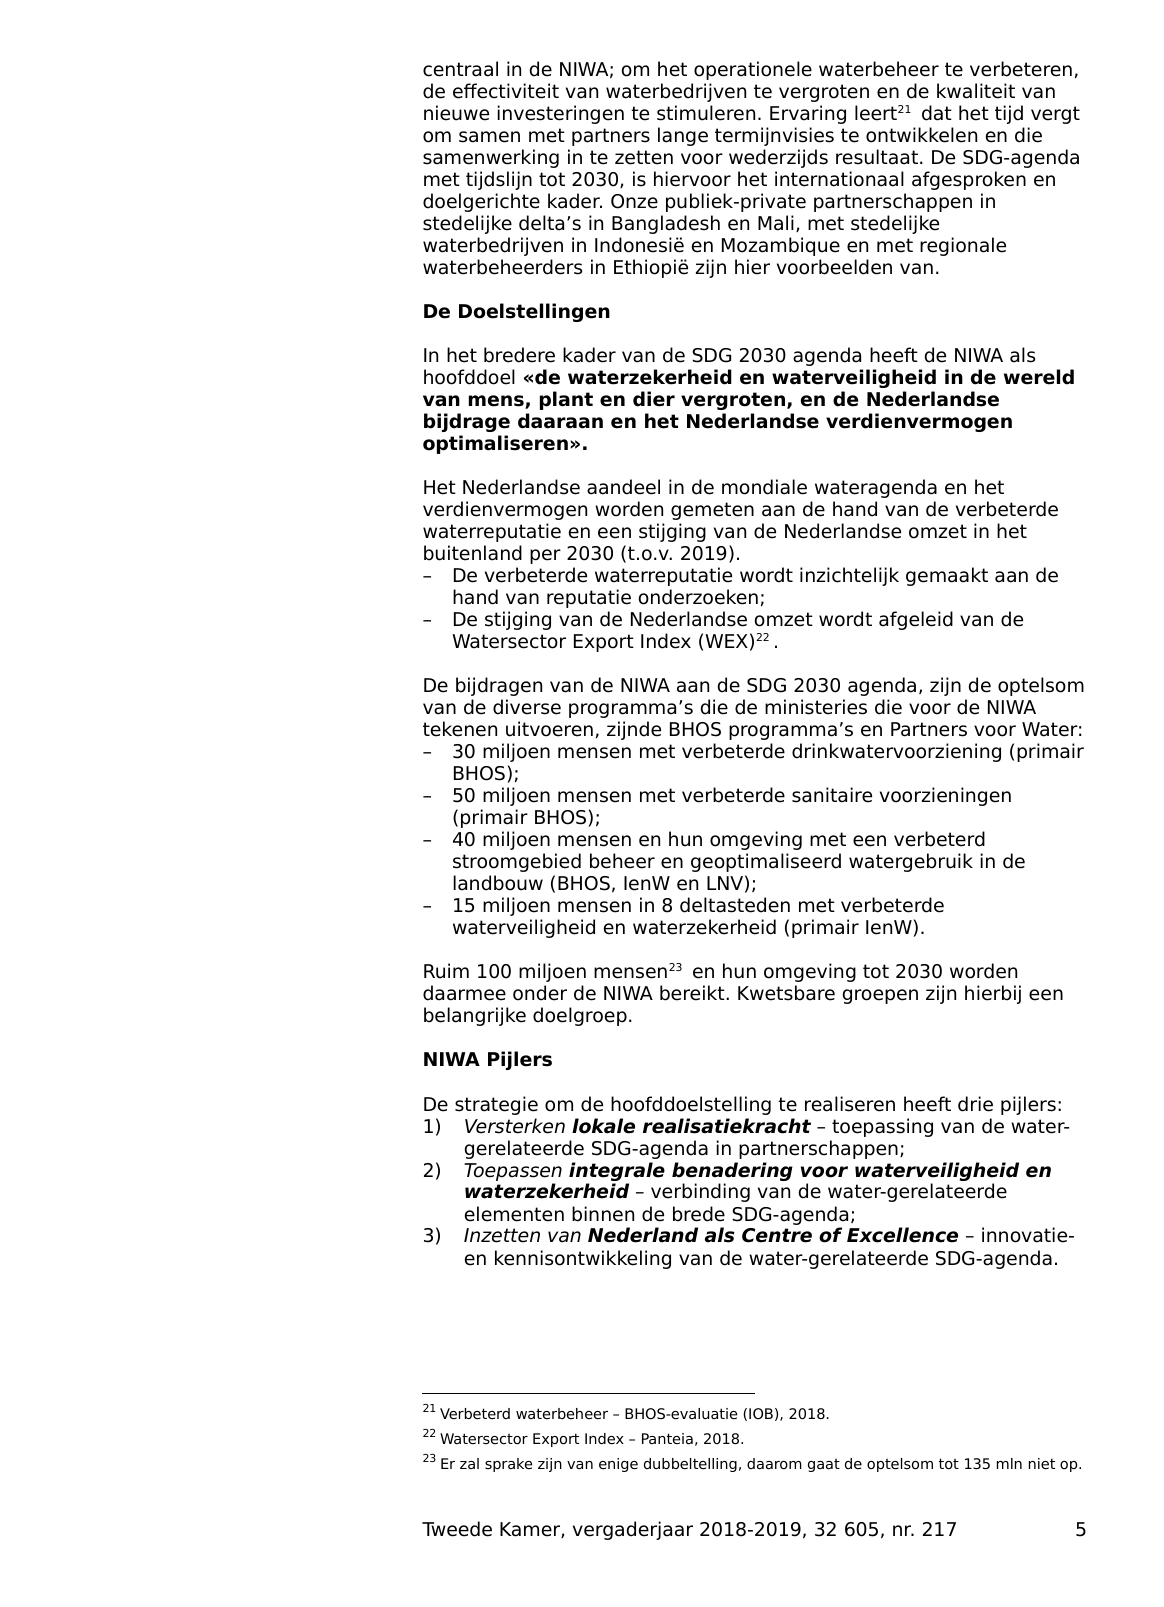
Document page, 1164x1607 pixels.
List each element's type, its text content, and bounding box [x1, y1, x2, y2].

text Het Nederlandse aandeel in de mondiale wateragenda en het verdienvermogen worden gemeten aan de hand van de verbeterde waterreputatie en een stijging van de Nederlandse omzet in het buitenland per 2030 (t.o.v. 2019). [422, 477, 1087, 565]
text Watersector Export Index – Panteia, 2018. [422, 1427, 1087, 1449]
text centraal in de NIWA; om het operationele waterbeheer te verbeteren, de effectiviteit van waterbedrijven te vergroten en de kwaliteit van nieuwe investeringen te stimuleren. Ervaring leert dat het tijd vergt om samen met partners lange termijnvisies te ontwikkelen en die samenwerking in te zetten voor wederzijds resultaat. De SDG-agenda met tijdslijn tot 2030, is hiervoor het internationaal afgesproken en doelgerichte kader. Onze publiek-private partnerschappen in stedelijke delta’s in Bangladesh en Mali, met stedelijke waterbedrijven in Indonesië en Mozambique en met regionale waterbeheerders in Ethiopië zijn hier voorbeelden van. [422, 59, 1087, 279]
text – De stijging van de Nederlandse omzet wordt afgeleid van de Watersector Export Index (WEX). [422, 609, 1087, 653]
text – 30 miljoen mensen met verbeterde drinkwatervoorziening (primair BHOS); [422, 741, 1087, 785]
text Verbeterd waterbeheer – BHOS-evaluatie (IOB), 2018. [422, 1402, 1087, 1424]
text – 15 miljoen mensen in 8 deltasteden met verbeterde waterveiligheid en waterzekerheid (primair IenW). [422, 895, 1087, 939]
text – 50 miljoen mensen met verbeterde sanitaire voorzieningen (primair BHOS); [422, 785, 1087, 829]
subtitle De Doelstellingen [422, 301, 1087, 323]
text – 40 miljoen mensen en hun omgeving met een verbeterd stroomgebied beheer en geoptimaliseerd watergebruik in de landbouw (BHOS, IenW en LNV); [422, 829, 1087, 895]
text De strategie om de hoofddoelstelling te realiseren heeft drie pijlers: [422, 1093, 1087, 1116]
text In het bredere kader van de SDG 2030 agenda heeft de NIWA als hoofddoel «de waterzekerheid en waterveiligheid in de wereld van mens, plant en dier vergroten, en de Nederlandse bijdrage daaraan en het Nederlandse verdienvermogen optimaliseren». [422, 345, 1087, 455]
text 3) Inzetten van Nederland als Centre of Excellence – innovatie- en kennisontwikkeling van de water-gerelateerde SDG-agenda. [422, 1225, 1087, 1269]
text 1) Versterken lokale realisatiekracht – toepassing van de water-gerelateerde SDG-agenda in partnerschappen; [422, 1116, 1087, 1159]
text De bijdragen van de NIWA aan de SDG 2030 agenda, zijn de optelsom van de diverse programma’s die de ministeries die voor de NIWA tekenen uitvoeren, zijnde BHOS programma’s en Partners voor Water: [422, 675, 1087, 741]
text Er zal sprake zijn van enige dubbeltelling, daarom gaat de optelsom tot 135 mln niet op. [422, 1452, 1087, 1474]
text – De verbeterde waterreputatie wordt inzichtelijk gemaakt aan de hand van reputatie onderzoeken; [422, 565, 1087, 609]
subtitle NIWA Pijlers [422, 1049, 1087, 1071]
text 2) Toepassen integrale benadering voor waterveiligheid en waterzekerheid – verbinding van de water-gerelateerde elementen binnen de brede SDG-agenda; [422, 1159, 1087, 1225]
text Ruim 100 miljoen mensen en hun omgeving tot 2030 worden daarmee onder de NIWA bereikt. Kwetsbare groepen zijn hierbij een belangrijke doelgroep. [422, 961, 1087, 1027]
